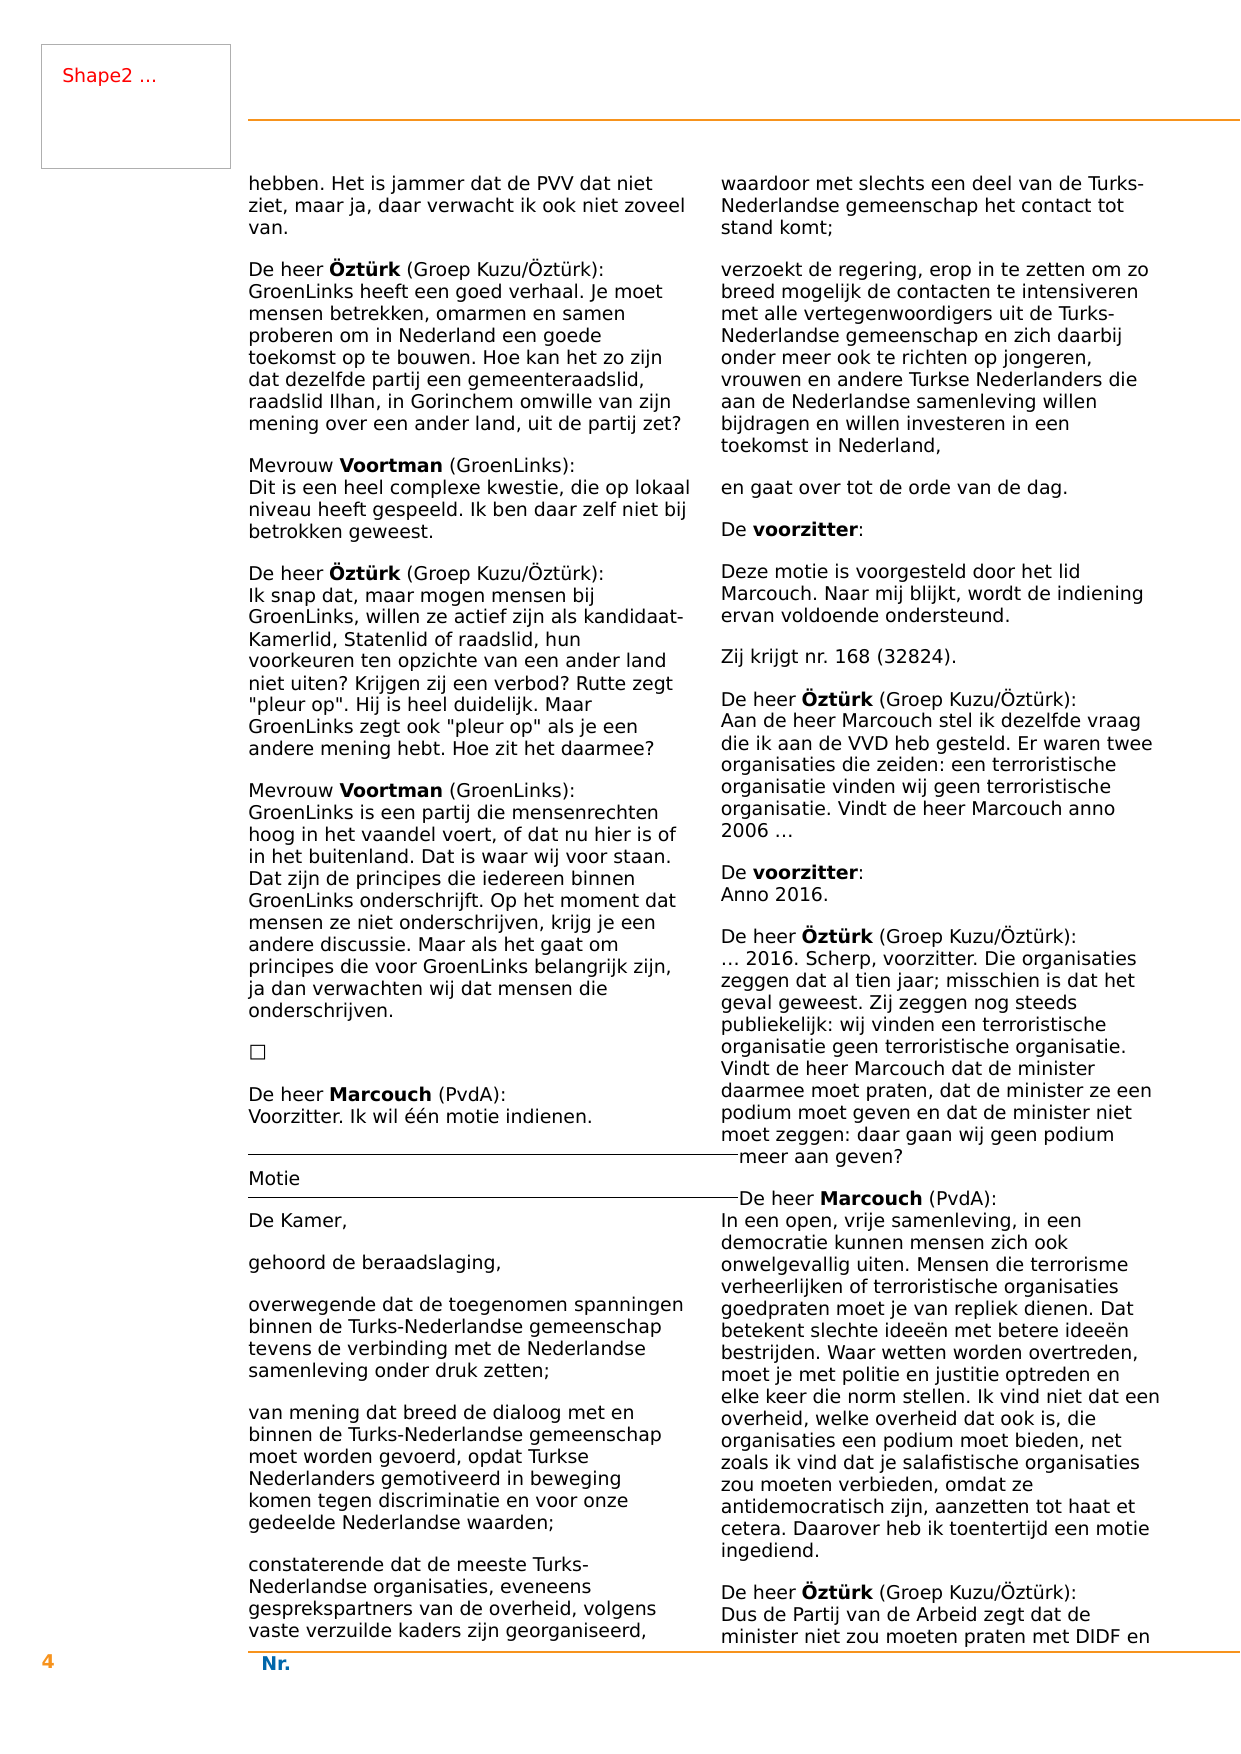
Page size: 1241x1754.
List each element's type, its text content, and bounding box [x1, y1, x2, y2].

text ⬜ [248, 1042, 691, 1064]
text De Kamer, [248, 1210, 691, 1232]
text Deze motie is voorgesteld door het lid Marcouch. Naar mij blijkt, wordt de indiening ervan voldoende ondersteund. [721, 561, 1163, 626]
text GroenLinks heeft een goed verhaal. Je moet mensen betrekken, omarmen en samen proberen om in Nederland een goede toekomst op te bouwen. Hoe kan het zo zijn dat dezelfde partij een gemeenteraadslid, raadslid Ilhan, in Gorinchem omwille van zijn mening over een ander land, uit de partij zet? [248, 281, 691, 434]
text De heer Öztürk (Groep Kuzu/Öztürk): [721, 926, 1163, 948]
text … 2016. Scherp, voorzitter. Die organisaties zeggen dat al tien jaar; misschien is dat het geval geweest. Zij zeggen nog steeds publiekelijk: wij vinden een terroristische organisatie geen terroristische organisatie. Vindt de heer Marcouch dat de minister daarmee moet praten, dat de minister ze een podium moet geven en dat de minister niet moet zeggen: daar gaan wij geen podium meer aan geven? [721, 948, 1163, 1168]
text Anno 2016. [721, 884, 1163, 906]
text Zij krijgt nr. 168 (32824). [721, 646, 1163, 668]
text Ik snap dat, maar mogen mensen bij GroenLinks, willen ze actief zijn als kandidaat-Kamerlid, Statenlid of raadslid, hun voorkeuren ten opzichte van een ander land niet uiten? Krijgen zij een verbod? Rutte zegt "pleur op". Hij is heel duidelijk. Maar GroenLinks zegt ook "pleur op" als je een andere mening hebt. Hoe zit het daarmee? [248, 584, 691, 760]
text van mening dat breed de dialoog met en binnen de Turks-Nederlandse gemeenschap moet worden gevoerd, opdat Turkse Nederlanders gemotiveerd in beweging komen tegen discriminatie en voor onze gedeelde Nederlandse waarden; [248, 1402, 691, 1534]
text De voorzitter: [721, 862, 1163, 884]
text De voorzitter: [721, 518, 1163, 541]
text Motie [248, 1168, 691, 1190]
text hebben. Het is jammer dat de PVV dat niet ziet, maar ja, daar verwacht ik ook niet zoveel van. [248, 173, 691, 239]
text Mevrouw Voortman (GroenLinks): [248, 780, 691, 802]
text Aan de heer Marcouch stel ik dezelfde vraag die ik aan de VVD heb gesteld. Er waren twee organisaties die zeiden: een terroristische organisatie vinden wij geen terroristische organisatie. Vindt de heer Marcouch anno 2006 … [721, 710, 1163, 842]
text De heer Öztürk (Groep Kuzu/Öztürk): [721, 1582, 1163, 1604]
text waardoor met slechts een deel van de Turks-Nederlandse gemeenschap het contact tot stand komt; [721, 173, 1163, 239]
text De heer Marcouch (PvdA): [721, 1188, 1163, 1210]
text en gaat over tot de orde van de dag. [721, 477, 1163, 498]
text Dus de Partij van de Arbeid zegt dat de minister niet zou moeten praten met DIDF en [721, 1604, 1163, 1648]
text constaterende dat de meeste Turks-Nederlandse organisaties, eveneens gesprekspartners van de overheid, volgens vaste verzuilde kaders zijn georganiseerd, [248, 1554, 691, 1642]
text De heer Öztürk (Groep Kuzu/Öztürk): [248, 259, 691, 281]
text De heer Öztürk (Groep Kuzu/Öztürk): [721, 688, 1163, 710]
text Dit is een heel complexe kwestie, die op lokaal niveau heeft gespeeld. Ik ben daar zelf niet bij betrokken geweest. [248, 477, 691, 542]
text GroenLinks is een partij die mensenrechten hoog in het vaandel voert, of dat nu hier is of in het buitenland. Dat is waar wij voor staan. Dat zijn de principes die iedereen binnen GroenLinks onderschrijft. Op het moment dat mensen ze niet onderschrijven, krijg je een andere discussie. Maar als het gaat om principes die voor GroenLinks belangrijk zijn, ja dan verwachten wij dat mensen die onderschrijven. [248, 802, 691, 1022]
text De heer Marcouch (PvdA): [248, 1084, 691, 1106]
text Mevrouw Voortman (GroenLinks): [248, 454, 691, 477]
text In een open, vrije samenleving, in een democratie kunnen mensen zich ook onwelgevallig uiten. Mensen die terrorisme verheerlijken of terroristische organisaties goedpraten moet je van repliek dienen. Dat betekent slechte ideeën met betere ideeën bestrijden. Waar wetten worden overtreden, moet je met politie en justitie optreden en elke keer die norm stellen. Ik vind niet dat een overheid, welke overheid dat ook is, die organisaties een podium moet bieden, net zoals ik vind dat je salafistische organisaties zou moeten verbieden, omdat ze antidemocratisch zijn, aanzetten tot haat et cetera. Daarover heb ik toentertijd een motie ingediend. [721, 1210, 1163, 1562]
text overwegende dat de toegenomen spanningen binnen de Turks-Nederlandse gemeenschap tevens de verbinding met de Nederlandse samenleving onder druk zetten; [248, 1294, 691, 1382]
text verzoekt de regering, erop in te zetten om zo breed mogelijk de contacten te intensiveren met alle vertegenwoordigers uit de Turks-Nederlandse gemeenschap en zich daarbij onder meer ook te richten op jongeren, vrouwen en andere Turkse Nederlanders die aan de Nederlandse samenleving willen bijdragen en willen investeren in een toekomst in Nederland, [721, 259, 1163, 457]
text gehoord de beraadslaging, [248, 1252, 691, 1274]
text De heer Öztürk (Groep Kuzu/Öztürk): [248, 562, 691, 584]
text Voorzitter. Ik wil één motie indienen. [248, 1106, 691, 1128]
